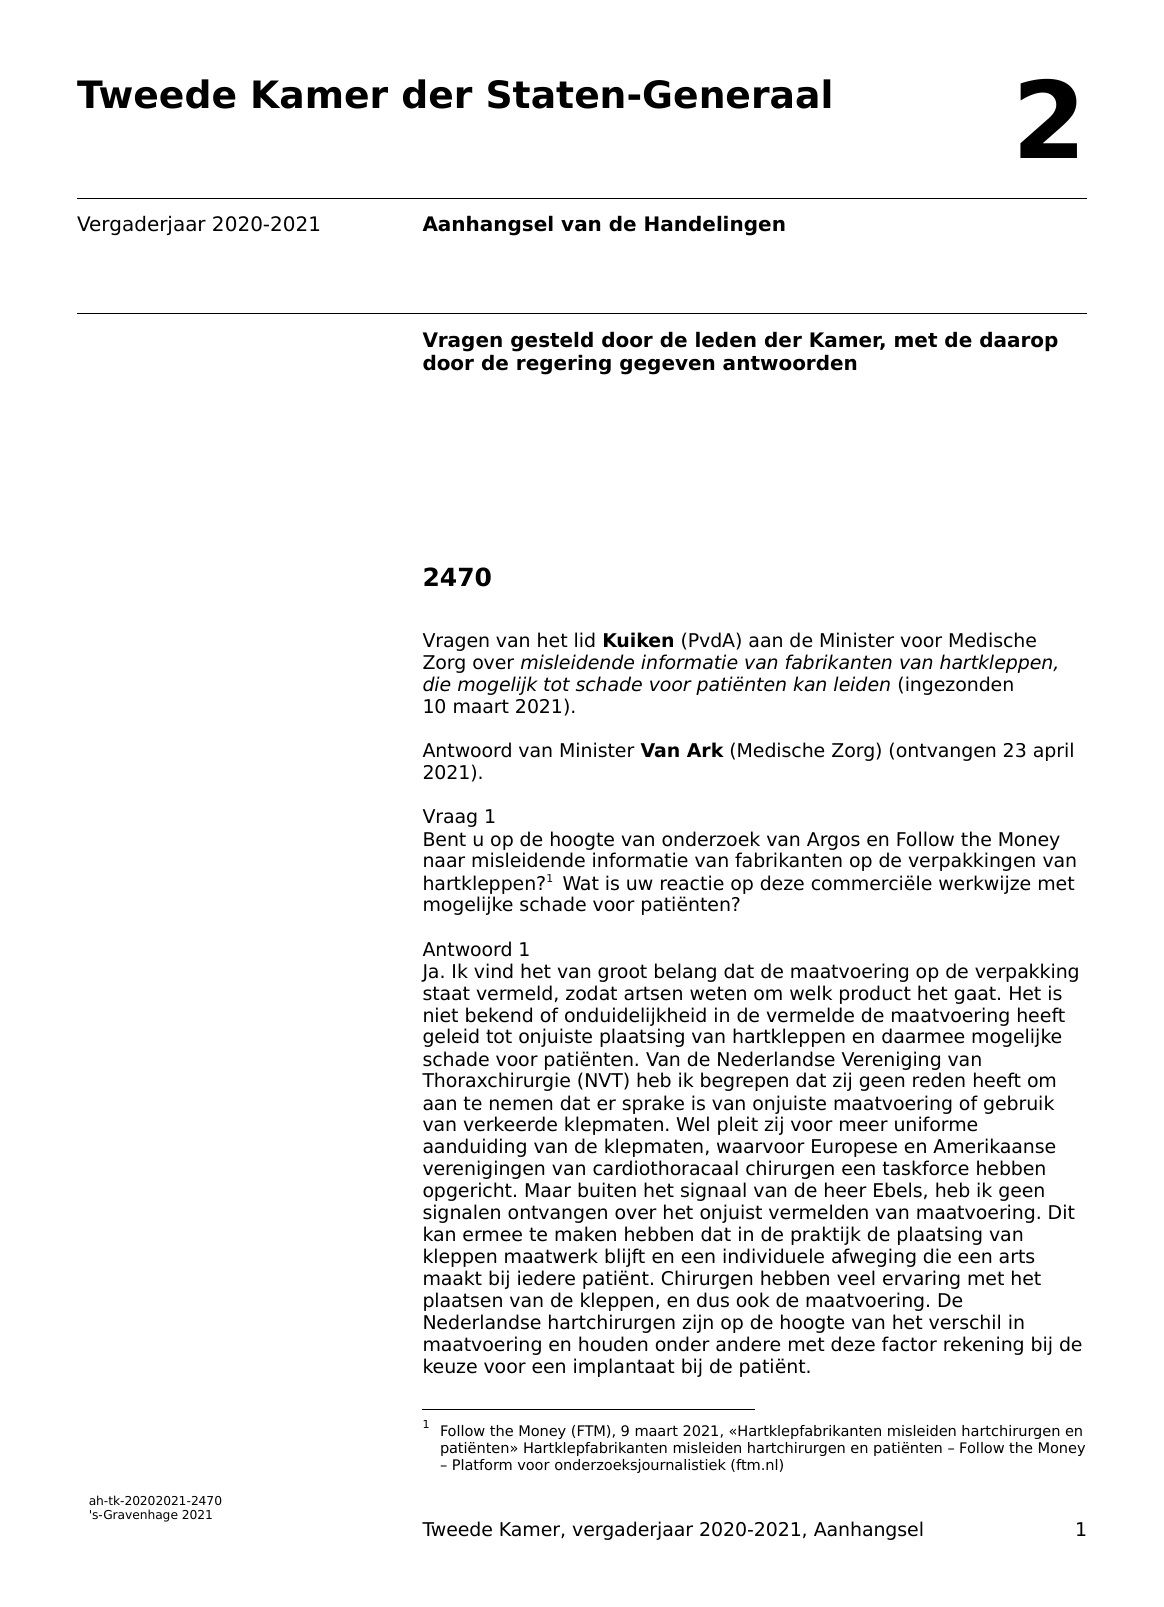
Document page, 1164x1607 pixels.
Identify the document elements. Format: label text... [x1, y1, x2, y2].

text Vraag 1 [422, 806, 1087, 828]
table_cell Vragen gesteld door de leden der Kamer, met de daarop door de regering gegeven antwoorden [422, 314, 1087, 375]
table_header Tweede Kamer der Staten-Generaal [77, 59, 886, 198]
table_cell Aanhangsel van de Handelingen [422, 199, 1087, 313]
text 2470 [422, 563, 1087, 592]
text Vragen van het lid Kuiken (PvdA) aan de Minister voor Medische Zorg over misleidende informatie van fabrikanten van hartkleppen, die mogelijk tot schade voor patiënten kan leiden (ingezonden 10 maart 2021). [422, 630, 1087, 718]
table_header 2 [886, 59, 1087, 198]
table_cell Vergaderjaar 2020-2021 [77, 199, 422, 313]
text Follow the Money (FTM), 9 maart 2021, «Hartklepfabrikanten misleiden hartchirurgen en patiënten» Hartklepfabrikanten misleiden hartchirurgen en patiënten – Follow the Money – Platform voor onderzoeksjournalistiek (ftm.nl) [422, 1418, 1087, 1474]
text 's-Gravenhage 2021 [88, 1508, 323, 1522]
text Antwoord 1 [422, 938, 1087, 961]
text ah-tk-20202021-2470 [88, 1494, 323, 1508]
text Bent u op de hoogte van onderzoek van Argos en Follow the Money naar misleidende informatie van fabrikanten op de verpakkingen van hartkleppen? Wat is uw reactie op deze commerciële werkwijze met mogelijke schade voor patiënten? [422, 828, 1087, 916]
table_cell [77, 314, 422, 375]
text Antwoord van Minister Van Ark (Medische Zorg) (ontvangen 23 april 2021). [422, 740, 1087, 784]
text Ja. Ik vind het van groot belang dat de maatvoering op de verpakking staat vermeld, zodat artsen weten om welk product het gaat. Het is niet bekend of onduidelijkheid in de vermelde de maatvoering heeft geleid tot onjuiste plaatsing van hartkleppen en daarmee mogelijke schade voor patiënten. Van de Nederlandse Vereniging van Thoraxchirurgie (NVT) heb ik begrepen dat zij geen reden heeft om aan te nemen dat er sprake is van onjuiste maatvoering of gebruik van verkeerde klepmaten. Wel pleit zij voor meer uniforme aanduiding van de klepmaten, waarvoor Europese en Amerikaanse verenigingen van cardiothoracaal chirurgen een taskforce hebben opgericht. Maar buiten het signaal van de heer Ebels, heb ik geen signalen ontvangen over het onjuist vermelden van maatvoering. Dit kan ermee te maken hebben dat in de praktijk de plaatsing van kleppen maatwerk blijft en een individuele afweging die een arts maakt bij iedere patiënt. Chirurgen hebben veel ervaring met het plaatsen van de kleppen, en dus ook de maatvoering. De Nederlandse hartchirurgen zijn op de hoogte van het verschil in maatvoering en houden onder andere met deze factor rekening bij de keuze voor een implantaat bij de patiënt. [422, 961, 1087, 1378]
